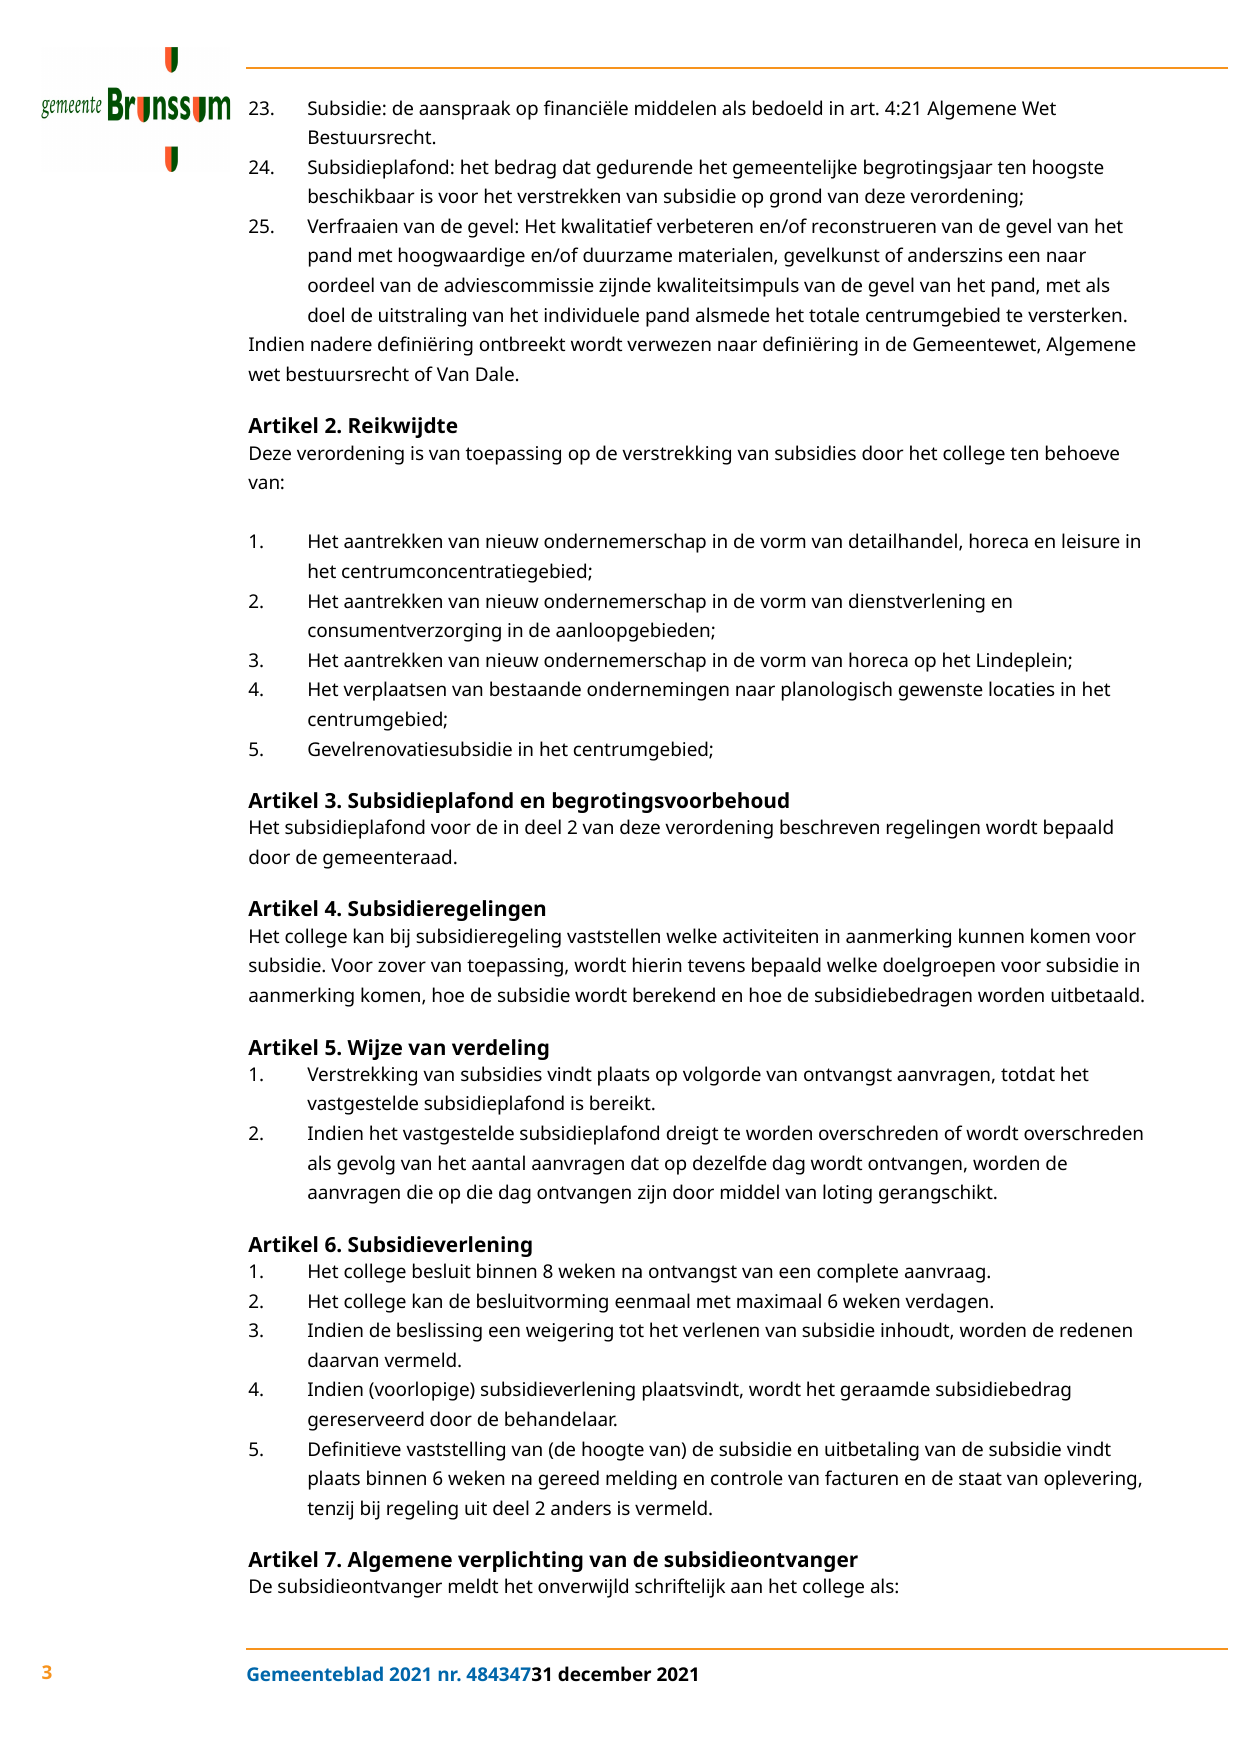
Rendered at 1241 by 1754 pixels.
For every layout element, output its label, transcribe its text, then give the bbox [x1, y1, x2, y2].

text De subsidieontvanger meldt het onverwijld schriftelijk aan het college als: [248, 1574, 1152, 1599]
list Het verplaatsen van bestaande ondernemingen naar planologisch gewenste locaties in het centrumgebied; [248, 677, 1152, 732]
text Artikel 2. Reikwijdte [248, 411, 1152, 440]
list Verstrekking van subsidies vindt plaats op volgorde van ontvangst aanvragen, totdat het vastgestelde subsidieplafond is bereikt. [248, 1061, 1152, 1116]
list Het college besluit binnen 8 weken na ontvangst van een complete aanvraag. [248, 1258, 1152, 1284]
picture [41, 47, 231, 172]
list Subsidie: de aanspraak op financiële middelen als bedoeld in art. 4:21 Algemene Wet Bestuursrecht. [248, 95, 1152, 150]
list Gevelrenovatiesubsidie in het centrumgebied; [248, 736, 1152, 761]
list Subsidieplafond: het bedrag dat gedurende het gemeentelijke begrotingsjaar ten hoogste beschikbaar is voor het verstrekken van subsidie op grond van deze verordening; [248, 154, 1152, 209]
list Verfraaien van de gevel: Het kwalitatief verbeteren en/of reconstrueren van de gevel van het pand met hoogwaardige en/of duurzame materialen, gevelkunst of anderszins een naar oordeel van de adviescommissie zijnde kwaliteitsimpuls van de gevel van het pand, met als doel de uitstraling van het individuele pand alsmede het totale centrumgebied te versterken. [248, 213, 1152, 328]
text Het subsidieplafond voor de in deel 2 van deze verordening beschreven regelingen wordt bepaald door de gemeenteraad. [248, 814, 1152, 870]
text Artikel 3. Subsidieplafond en begrotingsvoorbehoud [248, 786, 1152, 814]
list Het aantrekken van nieuw ondernemerschap in de vorm van dienstverlening en consumentverzorging in de aanloopgebieden; [248, 588, 1152, 643]
text Artikel 7. Algemene verplichting van de subsidieontvanger [248, 1545, 1152, 1574]
list Definitieve vaststelling van (de hoogte van) de subsidie en uitbetaling van de subsidie vindt plaats binnen 6 weken na gereed melding en controle van facturen en de staat van oplevering, tenzij bij regeling uit deel 2 anders is vermeld. [248, 1436, 1152, 1521]
text Artikel 4. Subsidieregelingen [248, 894, 1152, 923]
list Het aantrekken van nieuw ondernemerschap in de vorm van detailhandel, horeca en leisure in het centrumconcentratiegebied; [248, 529, 1152, 584]
list Indien (voorlopige) subsidieverlening plaatsvindt, wordt het geraamde subsidiebedrag gereserveerd door de behandelaar. [248, 1377, 1152, 1432]
text Artikel 6. Subsidieverlening [248, 1230, 1152, 1258]
list Het college kan de besluitvorming eenmaal met maximaal 6 weken verdagen. [248, 1288, 1152, 1313]
list Indien de beslissing een weigering tot het verlenen van subsidie inhoudt, worden de redenen daarvan vermeld. [248, 1317, 1152, 1373]
list Indien het vastgestelde subsidieplafond dreigt te worden overschreden of wordt overschreden als gevolg van het aantal aanvragen dat op dezelfde dag wordt ontvangen, worden de aanvragen die op die dag ontvangen zijn door middel van loting gerangschikt. [248, 1120, 1152, 1205]
text Deze verordening is van toepassing op de verstrekking van subsidies door het college ten behoeve van: [248, 440, 1152, 495]
text Indien nadere definiëring ontbreekt wordt verwezen naar definiëring in de Gemeentewet, Algemene wet bestuursrecht of Van Dale. [248, 331, 1152, 387]
text Het college kan bij subsidieregeling vaststellen welke activiteiten in aanmerking kunnen komen voor subsidie. Voor zover van toepassing, wordt hierin tevens bepaald welke doelgroepen voor subsidie in aanmerking komen, hoe de subsidie wordt berekend en hoe de subsidiebedragen worden uitbetaald. [248, 923, 1152, 1008]
list Het aantrekken van nieuw ondernemerschap in de vorm van horeca op het Lindeplein; [248, 647, 1152, 673]
text Artikel 5. Wijze van verdeling [248, 1033, 1152, 1061]
